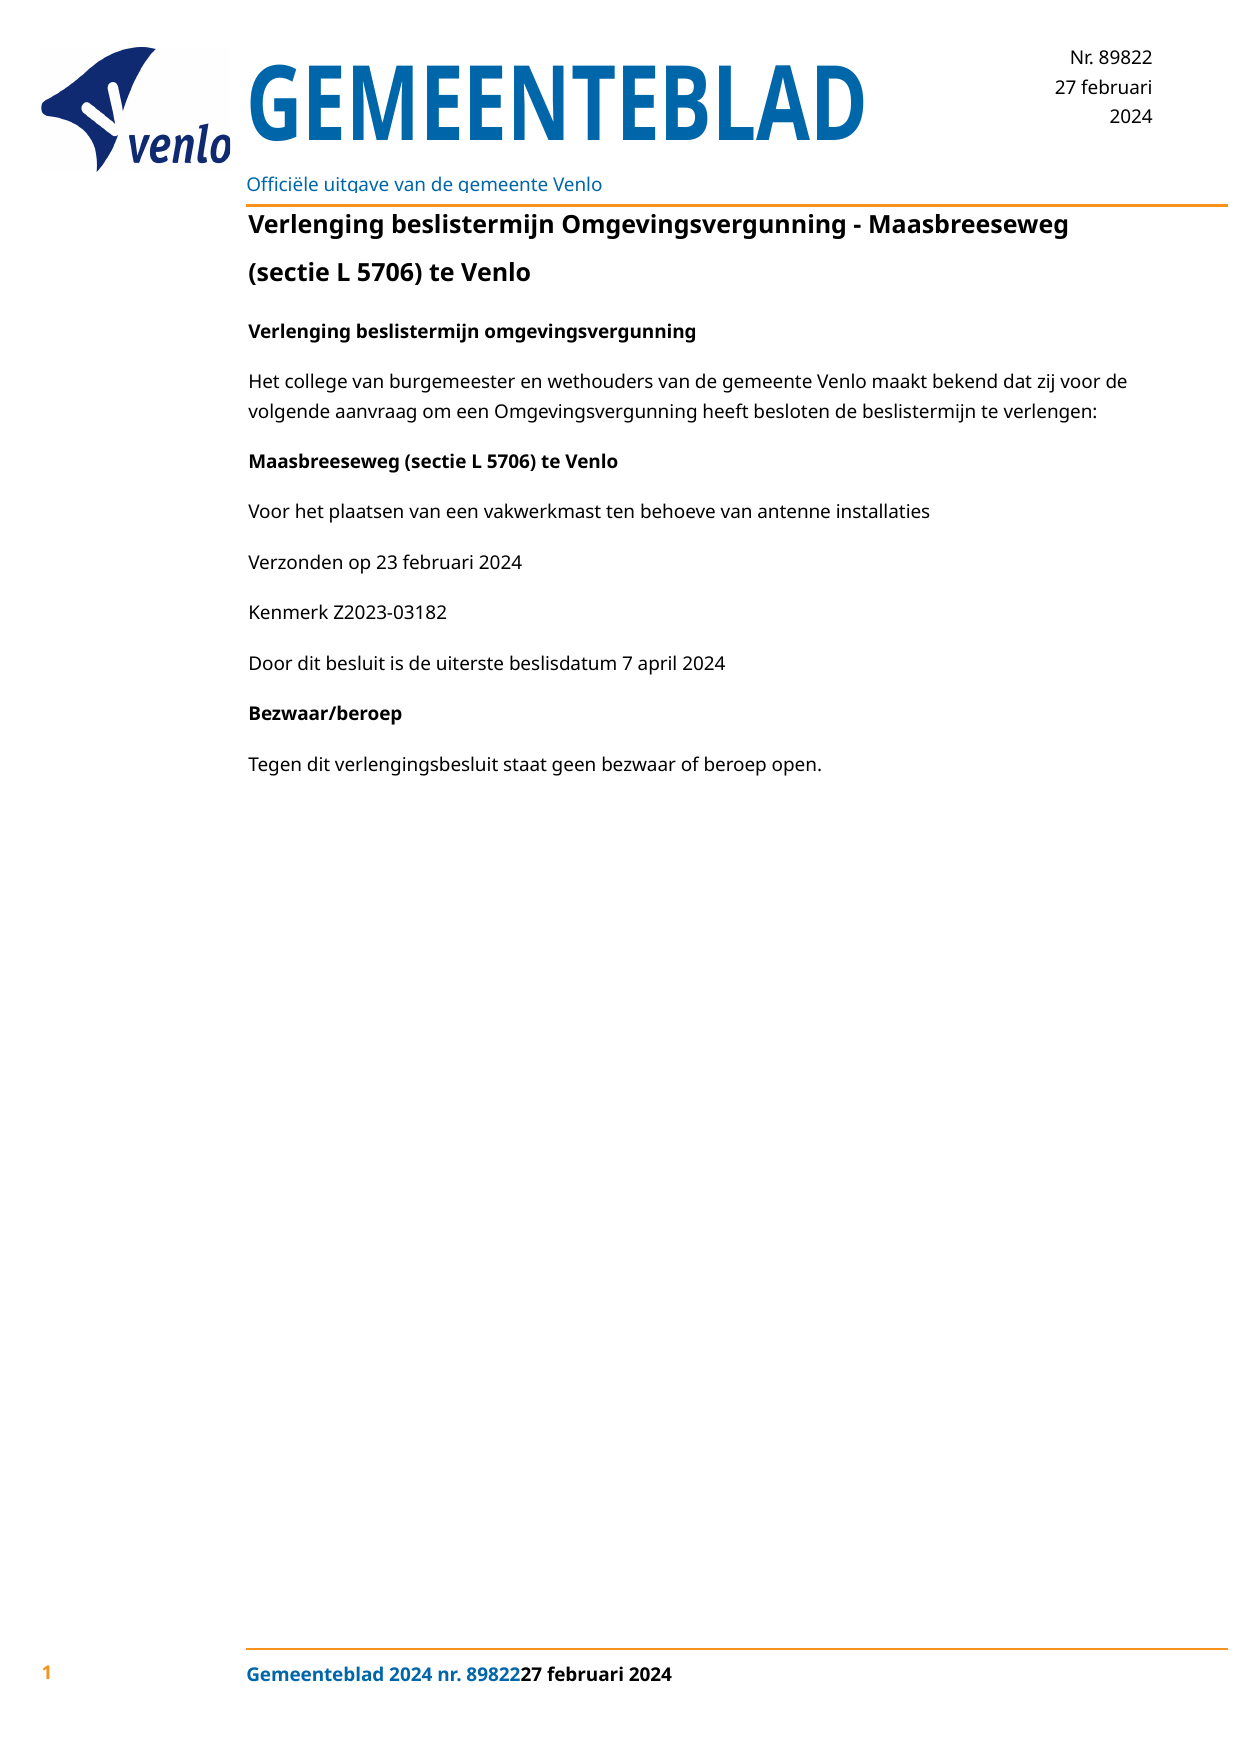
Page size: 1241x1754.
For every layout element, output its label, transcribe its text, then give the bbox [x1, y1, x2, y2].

text Verlenging beslistermijn omgevingsvergunning [248, 318, 1152, 344]
text Kenmerk Z2023-03182 [248, 599, 1152, 625]
text Door dit besluit is de uiterste beslisdatum 7 april 2024 [248, 650, 1152, 676]
picture [41, 47, 231, 172]
text Verzonden op 23 februari 2024 [248, 549, 1152, 575]
text Tegen dit verlengingsbesluit staat geen bezwaar of beroep open. [248, 751, 1152, 777]
text Het college van burgemeester en wethouders van de gemeente Venlo maakt bekend dat zij voor de volgende aanvraag om een Omgevingsvergunning heeft besloten de beslistermijn te verlengen: [248, 368, 1152, 424]
text Voor het plaatsen van een vakwerkmast ten behoeve van antenne installaties [248, 499, 1152, 524]
text Bezwaar/beroep [248, 700, 1152, 726]
text Maasbreeseweg (sectie L 5706) te Venlo [248, 448, 1152, 474]
text Verlenging beslistermijn Omgevingsvergunning - Maasbreeseweg (sectie L 5706) te Venlo [248, 207, 1152, 288]
